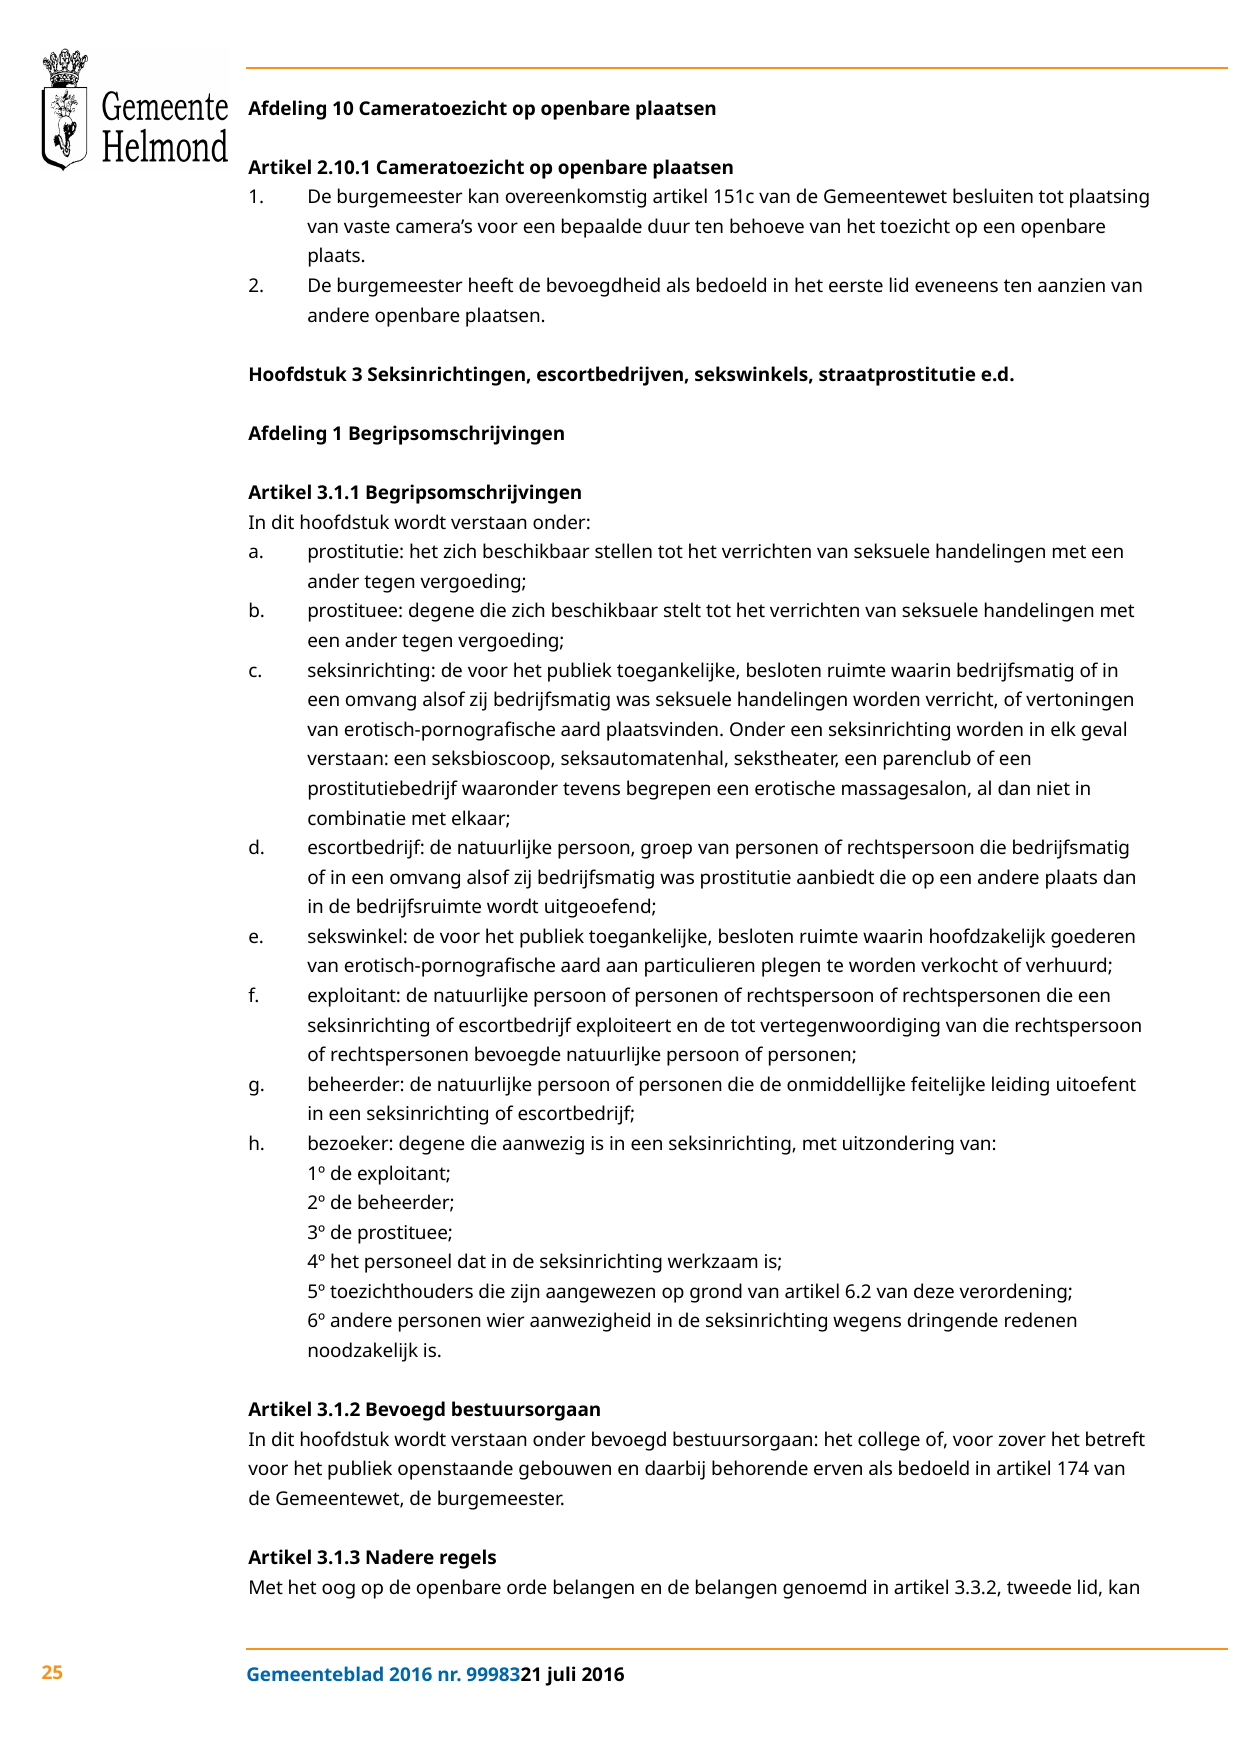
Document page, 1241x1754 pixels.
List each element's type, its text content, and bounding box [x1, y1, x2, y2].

text In dit hoofdstuk wordt verstaan onder: [248, 509, 1152, 535]
list seksinrichting: de voor het publiek toegankelijke, besloten ruimte waarin bedrijfsmatig of in een omvang alsof zij bedrijfsmatig was seksuele handelingen worden verricht, of vertoningen van erotisch-pornografische aard plaatsvinden. Onder een seksinrichting worden in elk geval verstaan: een seksbioscoop, seksautomatenhal, sekstheater, een parenclub of een prostitutiebedrijf waaronder tevens begrepen een erotische massagesalon, al dan niet in combinatie met elkaar; [248, 657, 1152, 831]
text Artikel 3.1.1 Begripsomschrijvingen [248, 479, 1152, 505]
list 6º andere personen wier aanwezigheid in de seksinrichting wegens dringende redenen noodzakelijk is. [248, 1308, 1152, 1363]
text Artikel 3.1.3 Nadere regels [248, 1544, 1152, 1570]
list prostitutie: het zich beschikbaar stellen tot het verrichten van seksuele handelingen met een ander tegen vergoeding; [248, 538, 1152, 594]
text Met het oog op de openbare orde belangen en de belangen genoemd in artikel 3.3.2, tweede lid, kan [248, 1574, 1152, 1600]
text Afdeling 1 Begripsomschrijvingen [248, 420, 1152, 446]
list beheerder: de natuurlijke persoon of personen die de onmiddellijke feitelijke leiding uitoefent in een seksinrichting of escortbedrijf; [248, 1071, 1152, 1126]
list 5º toezichthouders die zijn aangewezen op grond van artikel 6.2 van deze verordening; [248, 1278, 1152, 1304]
text Artikel 3.1.2 Bevoegd bestuursorgaan [248, 1396, 1152, 1422]
list 3º de prostituee; [248, 1219, 1152, 1245]
list bezoeker: degene die aanwezig is in een seksinrichting, met uitzondering van: [248, 1130, 1152, 1156]
picture [41, 47, 231, 172]
list prostituee: degene die zich beschikbaar stelt tot het verrichten van seksuele handelingen met een ander tegen vergoeding; [248, 598, 1152, 653]
list De burgemeester kan overeenkomstig artikel 151c van de Gemeentewet besluiten tot plaatsing van vaste camera’s voor een bepaalde duur ten behoeve van het toezicht op een openbare plaats. [248, 183, 1152, 268]
list 1º de exploitant; [248, 1160, 1152, 1186]
text Hoofdstuk 3 Seksinrichtingen, escortbedrijven, sekswinkels, straatprostitutie e.d. [248, 361, 1152, 387]
list 4º het personeel dat in de seksinrichting werkzaam is; [248, 1248, 1152, 1274]
text Afdeling 10 Cameratoezicht op openbare plaatsen [248, 95, 1152, 121]
list sekswinkel: de voor het publiek toegankelijke, besloten ruimte waarin hoofdzakelijk goederen van erotisch-pornografische aard aan particulieren plegen te worden verkocht of verhuurd; [248, 923, 1152, 978]
list 2º de beheerder; [248, 1189, 1152, 1215]
list De burgemeester heeft de bevoegdheid als bedoeld in het eerste lid eveneens ten aanzien van andere openbare plaatsen. [248, 272, 1152, 328]
list escortbedrijf: de natuurlijke persoon, groep van personen of rechtspersoon die bedrijfsmatig of in een omvang alsof zij bedrijfsmatig was prostitutie aanbiedt die op een andere plaats dan in de bedrijfsruimte wordt uitgeoefend; [248, 834, 1152, 919]
text Artikel 2.10.1 Cameratoezicht op openbare plaatsen [248, 154, 1152, 180]
list exploitant: de natuurlijke persoon of personen of rechtspersoon of rechtspersonen die een seksinrichting of escortbedrijf exploiteert en de tot vertegenwoordiging van die rechtspersoon of rechtspersonen bevoegde natuurlijke persoon of personen; [248, 982, 1152, 1067]
text In dit hoofdstuk wordt verstaan onder bevoegd bestuursorgaan: het college of, voor zover het betreft voor het publiek openstaande gebouwen en daarbij behorende erven als bedoeld in artikel 174 van de Gemeentewet, de burgemeester. [248, 1426, 1152, 1511]
